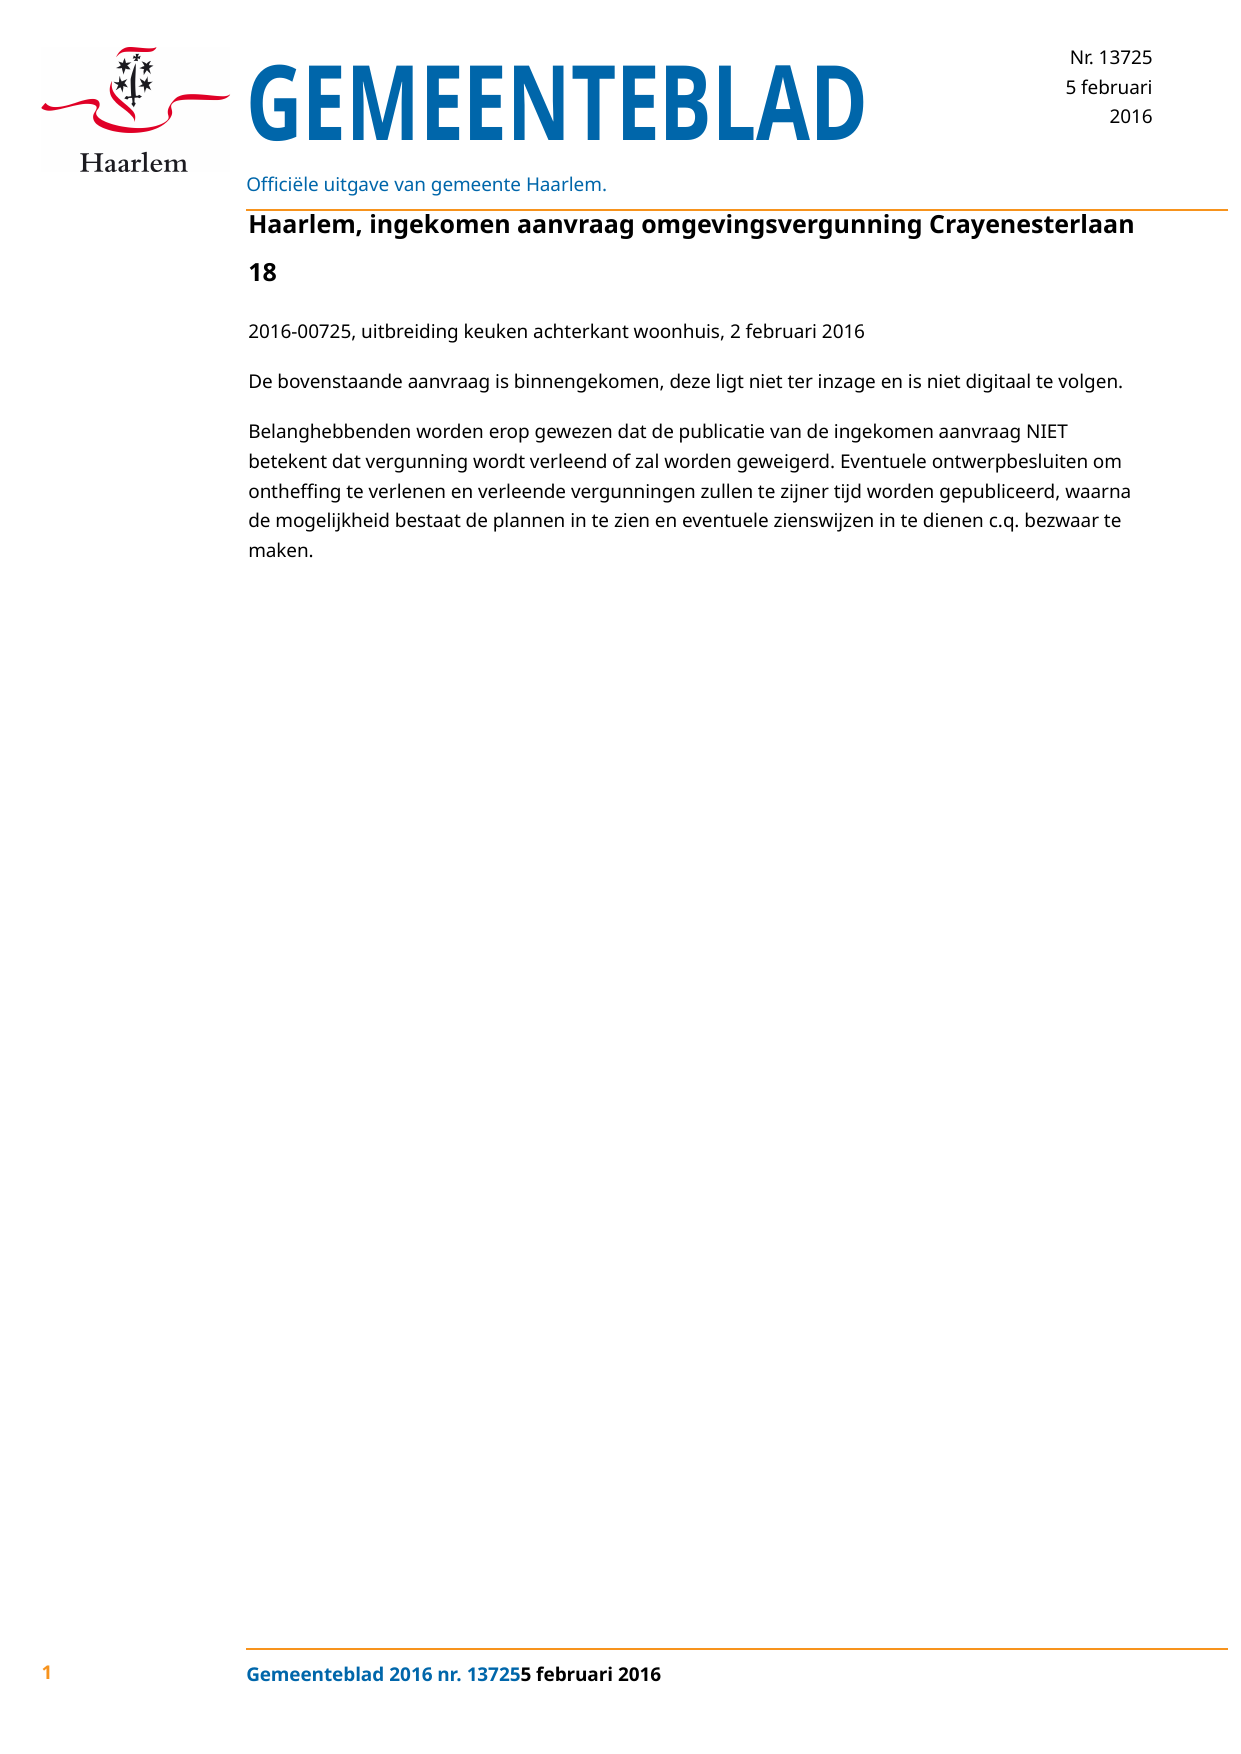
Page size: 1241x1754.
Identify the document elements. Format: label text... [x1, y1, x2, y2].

text Belanghebbenden worden erop gewezen dat de publicatie van de ingekomen aanvraag NIET betekent dat vergunning wordt verleend of zal worden geweigerd. Eventuele ontwerpbesluiten om ontheffing te verlenen en verleende vergunningen zullen te zijner tijd worden gepubliceerd, waarna de mogelijkheid bestaat de plannen in te zien en eventuele zienswijzen in te dienen c.q. bezwaar te maken. [248, 419, 1152, 563]
text De bovenstaande aanvraag is binnengekomen, deze ligt niet ter inzage en is niet digitaal te volgen. [248, 368, 1152, 394]
text Haarlem, ingekomen aanvraag omgevingsvergunning Crayenesterlaan 18 [248, 211, 1152, 288]
picture [41, 47, 231, 172]
text 2016-00725, uitbreiding keuken achterkant woonhuis, 2 februari 2016 [248, 318, 1152, 344]
